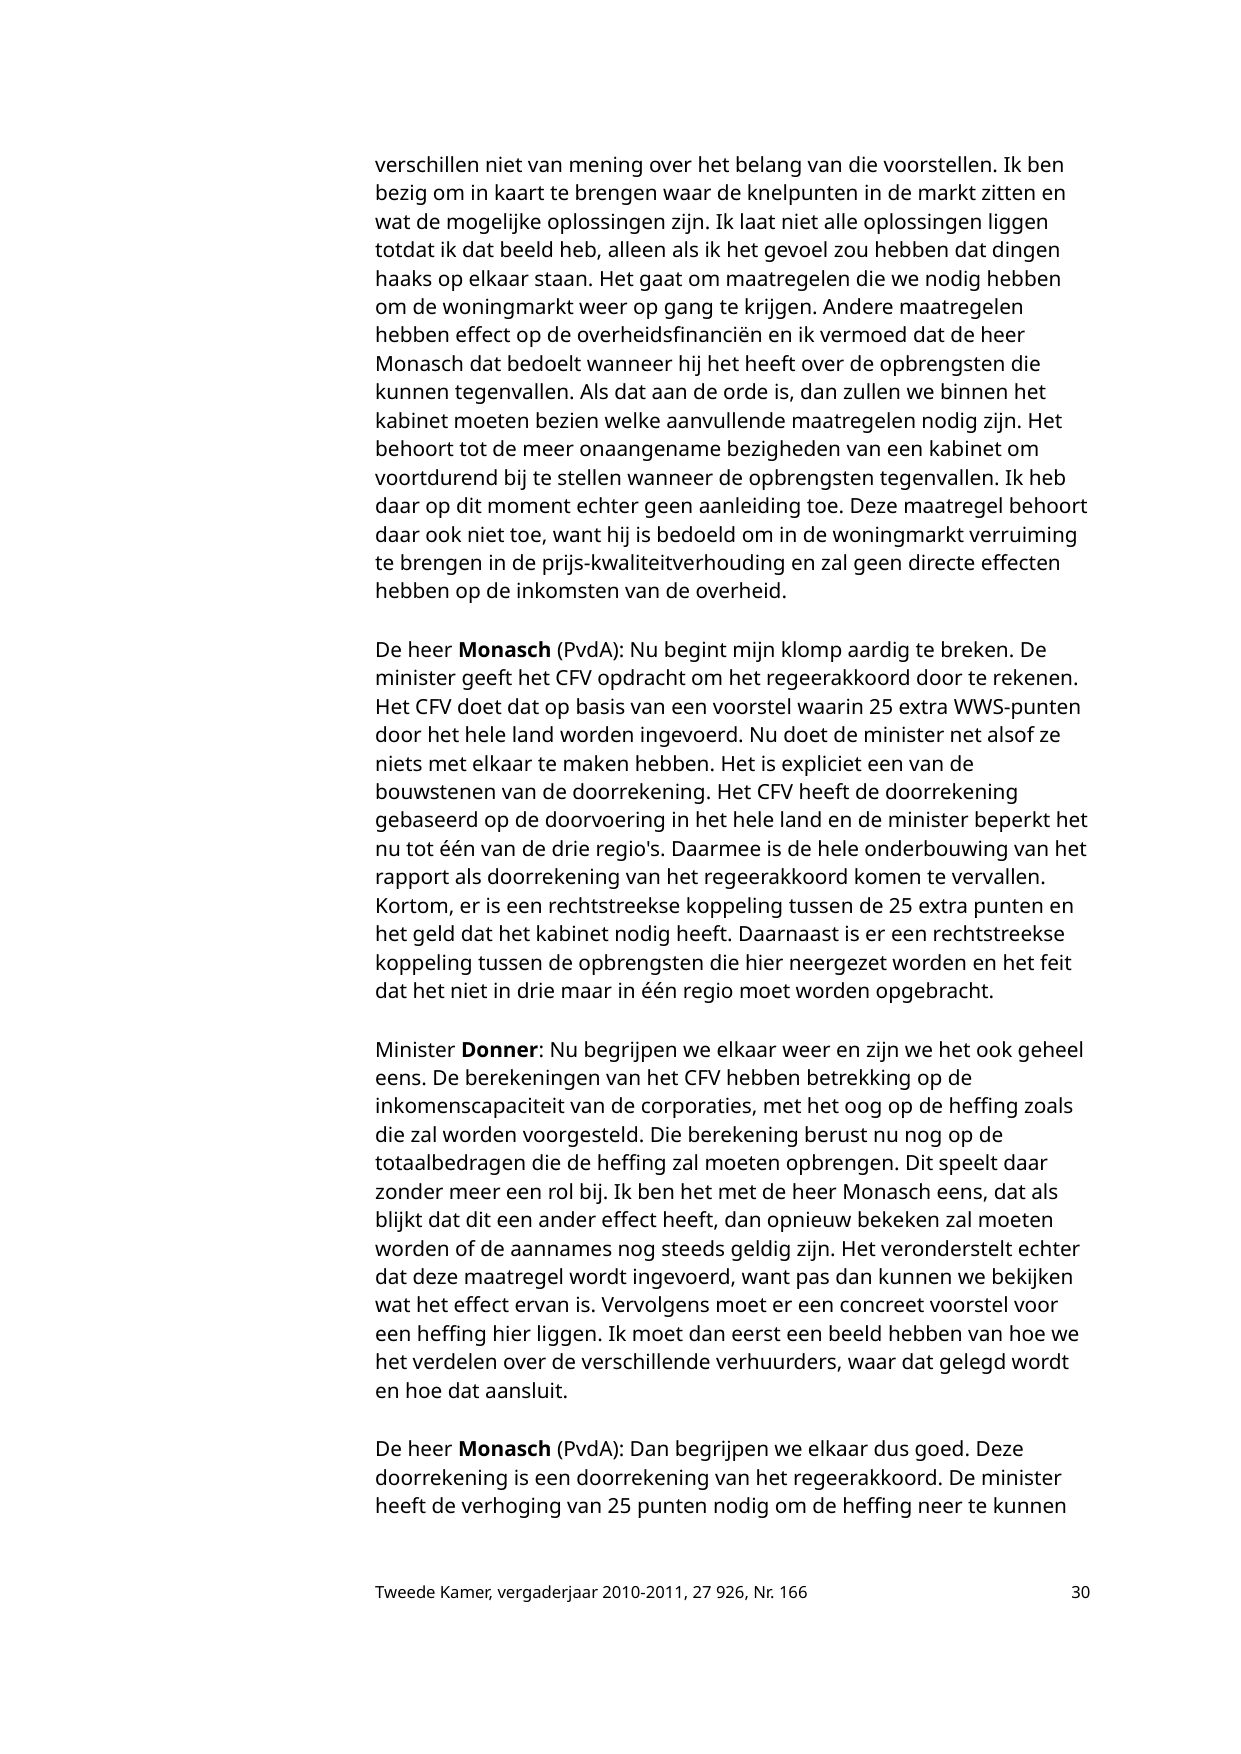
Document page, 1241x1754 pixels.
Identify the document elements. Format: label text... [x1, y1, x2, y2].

text Minister Donner: Nu begrijpen we elkaar weer en zijn we het ook geheel eens. De berekeningen van het CFV hebben betrekking op de inkomenscapaciteit van de corporaties, met het oog op de heffing zoals die zal worden voorgesteld. Die berekening berust nu nog op de totaalbedragen die de heffing zal moeten opbrengen. Dit speelt daar zonder meer een rol bij. Ik ben het met de heer Monasch eens, dat als blijkt dat dit een ander effect heeft, dan opnieuw bekeken zal moeten worden of de aannames nog steeds geldig zijn. Het veronderstelt echter dat deze maatregel wordt ingevoerd, want pas dan kunnen we bekijken wat het effect ervan is. Vervolgens moet er een concreet voorstel voor een heffing hier liggen. Ik moet dan eerst een beeld hebben van hoe we het verdelen over de verschillende verhuurders, waar dat gelegd wordt en hoe dat aansluit. [375, 1035, 1090, 1404]
text De heer Monasch (PvdA): Nu begint mijn klomp aardig te breken. De minister geeft het CFV opdracht om het regeerakkoord door te rekenen. Het CFV doet dat op basis van een voorstel waarin 25 extra WWS-punten door het hele land worden ingevoerd. Nu doet de minister net alsof ze niets met elkaar te maken hebben. Het is expliciet een van de bouwstenen van de doorrekening. Het CFV heeft de doorrekening gebaseerd op de doorvoering in het hele land en de minister beperkt het nu tot één van de drie regio's. Daarmee is de hele onderbouwing van het rapport als doorrekening van het regeerakkoord komen te vervallen. Kortom, er is een rechtstreekse koppeling tussen de 25 extra punten en het geld dat het kabinet nodig heeft. Daarnaast is er een rechtstreekse koppeling tussen de opbrengsten die hier neergezet worden en het feit dat het niet in drie maar in één regio moet worden opgebracht. [375, 635, 1090, 1005]
text De heer Monasch (PvdA): Dan begrijpen we elkaar dus goed. Deze doorrekening is een doorrekening van het regeerakkoord. De minister heeft de verhoging van 25 punten nodig om de heffing neer te kunnen [375, 1434, 1090, 1520]
text verschillen niet van mening over het belang van die voorstellen. Ik ben bezig om in kaart te brengen waar de knelpunten in de markt zitten en wat de mogelijke oplossingen zijn. Ik laat niet alle oplossingen liggen totdat ik dat beeld heb, alleen als ik het gevoel zou hebben dat dingen haaks op elkaar staan. Het gaat om maatregelen die we nodig hebben om de woningmarkt weer op gang te krijgen. Andere maatregelen hebben effect op de overheidsfinanciën en ik vermoed dat de heer Monasch dat bedoelt wanneer hij het heeft over de opbrengsten die kunnen tegenvallen. Als dat aan de orde is, dan zullen we binnen het kabinet moeten bezien welke aanvullende maatregelen nodig zijn. Het behoort tot de meer onaangename bezigheden van een kabinet om voortdurend bij te stellen wanneer de opbrengsten tegenvallen. Ik heb daar op dit moment echter geen aanleiding toe. Deze maatregel behoort daar ook niet toe, want hij is bedoeld om in de woningmarkt verruiming te brengen in de prijs-kwaliteitverhouding en zal geen directe effecten hebben op de inkomsten van de overheid. [375, 150, 1090, 605]
